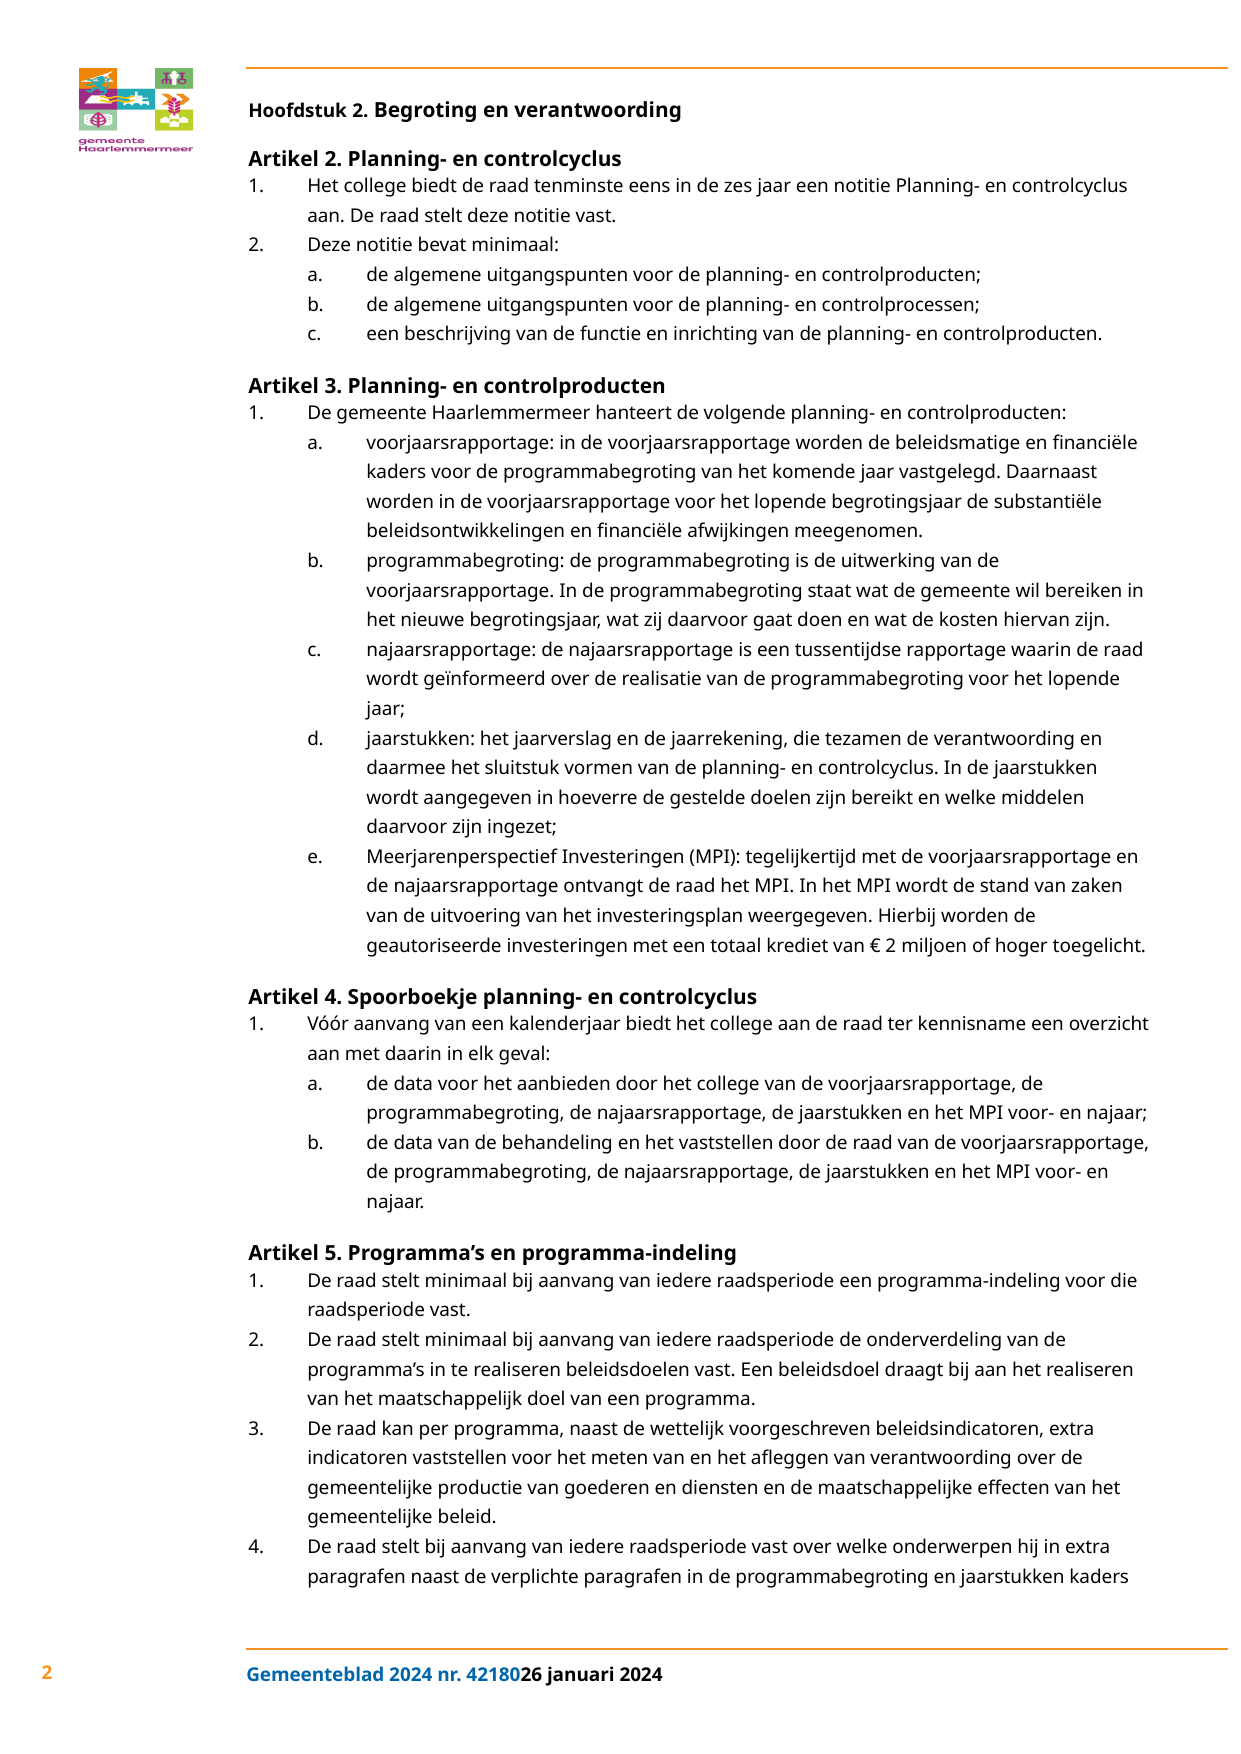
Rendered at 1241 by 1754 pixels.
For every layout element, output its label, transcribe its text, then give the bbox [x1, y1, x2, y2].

list najaarsrapportage: de najaarsrapportage is een tussentijdse rapportage waarin de raad wordt geïnformeerd over de realisatie van de programmabegroting voor het lopende jaar; [307, 636, 1152, 721]
list De raad stelt minimaal bij aanvang van iedere raadsperiode de onderverdeling van de programma’s in te realiseren beleidsdoelen vast. Een beleidsdoel draagt bij aan het realiseren van het maatschappelijk doel van een programma. [248, 1326, 1152, 1411]
list Meerjarenperspectief Investeringen (MPI): tegelijkertijd met de voorjaarsrapportage en de najaarsrapportage ontvangt de raad het MPI. In het MPI wordt de stand van zaken van de uitvoering van het investeringsplan weergegeven. Hierbij worden de geautoriseerde investeringen met een totaal krediet van € 2 miljoen of hoger toegelicht. [307, 843, 1152, 957]
picture [41, 47, 231, 172]
list de algemene uitgangspunten voor de planning- en controlprocessen; [307, 291, 1152, 317]
list Deze notitie bevat minimaal: [248, 232, 1152, 257]
text Artikel 3. Planning- en controlproducten [248, 371, 1152, 399]
list Vóór aanvang van een kalenderjaar biedt het college aan de raad ter kennisname een overzicht aan met daarin in elk geval: [248, 1011, 1152, 1066]
list De gemeente Haarlemmermeer hanteert de volgende planning- en controlproducten: [248, 399, 1152, 425]
list De raad stelt bij aanvang van iedere raadsperiode vast over welke onderwerpen hij in extra paragrafen naast de verplichte paragrafen in de programmabegroting en jaarstukken kaders [248, 1533, 1152, 1588]
list een beschrijving van de functie en inrichting van de planning- en controlproducten. [307, 320, 1152, 346]
list jaarstukken: het jaarverslag en de jaarrekening, die tezamen de verantwoording en daarmee het sluitstuk vormen van de planning- en controlcyclus. In de jaarstukken wordt aangegeven in hoeverre de gestelde doelen zijn bereikt en welke middelen daarvoor zijn ingezet; [307, 725, 1152, 839]
list de algemene uitgangspunten voor de planning- en controlproducten; [307, 261, 1152, 287]
list De raad stelt minimaal bij aanvang van iedere raadsperiode een programma-indeling voor die raadsperiode vast. [248, 1267, 1152, 1322]
text Artikel 5. Programma’s en programma-indeling [248, 1238, 1152, 1267]
list de data voor het aanbieden door het college van de voorjaarsrapportage, de programmabegroting, de najaarsrapportage, de jaarstukken en het MPI voor- en najaar; [307, 1070, 1152, 1125]
list De raad kan per programma, naast de wettelijk voorgeschreven beleidsindicatoren, extra indicatoren vaststellen voor het meten van en het afleggen van verantwoording over de gemeentelijke productie van goederen en diensten en de maatschappelijke effecten van het gemeentelijke beleid. [248, 1415, 1152, 1529]
list voorjaarsrapportage: in de voorjaarsrapportage worden de beleidsmatige en financiële kaders voor de programmabegroting van het komende jaar vastgelegd. Daarnaast worden in de voorjaarsrapportage voor het lopende begrotingsjaar de substantiële beleidsontwikkelingen en financiële afwijkingen meegenomen. [307, 429, 1152, 543]
list de data van de behandeling en het vaststellen door de raad van de voorjaarsrapportage, de programmabegroting, de najaarsrapportage, de jaarstukken en het MPI voor- en najaar. [307, 1129, 1152, 1214]
list programmabegroting: de programmabegroting is de uitwerking van de voorjaarsrapportage. In de programmabegroting staat wat de gemeente wil bereiken in het nieuwe begrotingsjaar, wat zij daarvoor gaat doen en wat de kosten hiervan zijn. [307, 547, 1152, 632]
text Artikel 4. Spoorboekje planning- en controlcyclus [248, 982, 1152, 1011]
list Het college biedt de raad tenminste eens in de zes jaar een notitie Planning- en controlcyclus aan. De raad stelt deze notitie vast. [248, 172, 1152, 228]
text Artikel 2. Planning- en controlcyclus [248, 144, 1152, 172]
text Hoofdstuk 2. Begroting en verantwoording [248, 95, 1152, 123]
